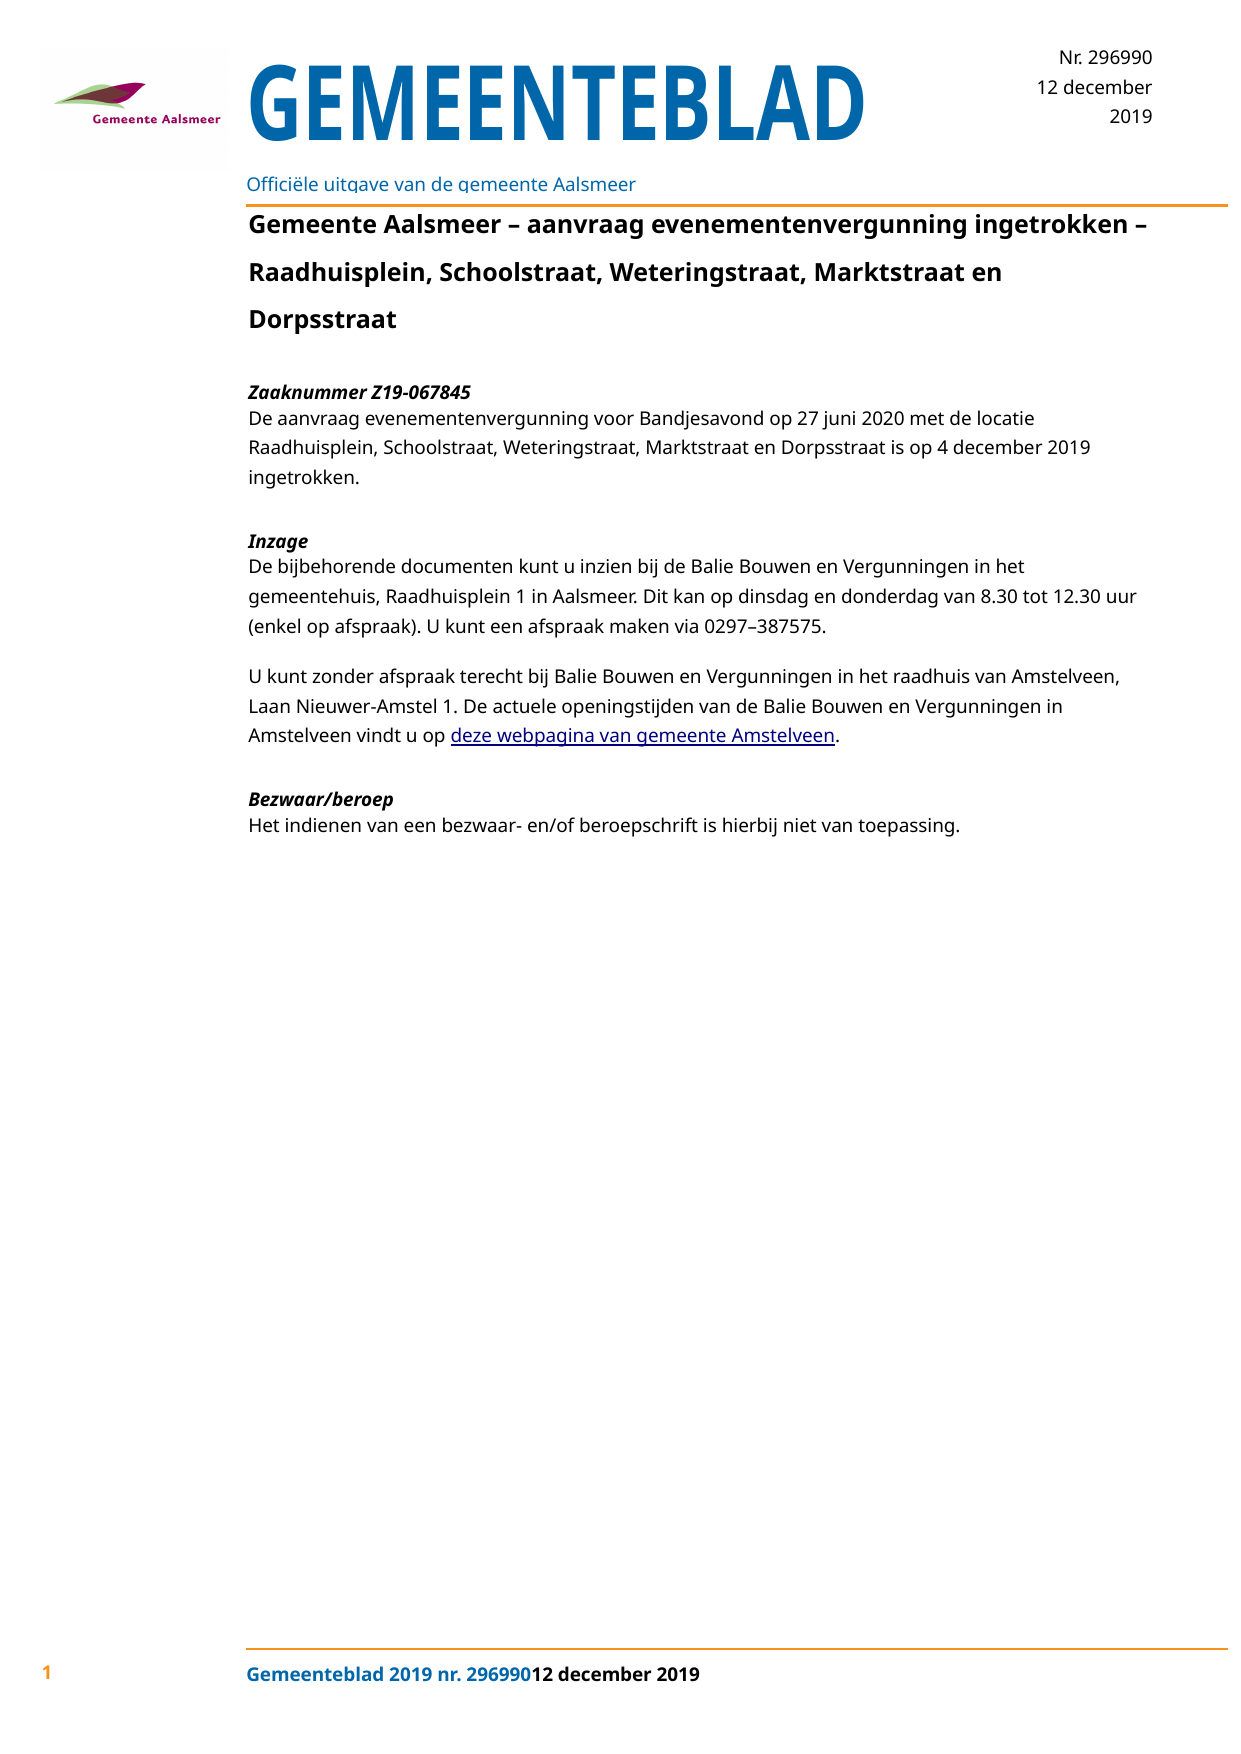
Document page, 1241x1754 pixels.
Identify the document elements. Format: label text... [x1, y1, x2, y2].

picture [41, 47, 231, 172]
text De aanvraag evenementenvergunning voor Bandjesavond op 27 juni 2020 met de locatie Raadhuisplein, Schoolstraat, Weteringstraat, Marktstraat en Dorpsstraat is op 4 december 2019 ingetrokken. [248, 405, 1152, 490]
text Bezwaar/beroep [248, 786, 1152, 812]
text Inzage [248, 528, 1152, 554]
text Zaaknummer Z19-067845 [248, 379, 1152, 405]
text Het indienen van een bezwaar- en/of beroepschrift is hierbij niet van toepassing. [248, 812, 1152, 838]
text U kunt zonder afspraak terecht bij Balie Bouwen en Vergunningen in het raadhuis van Amstelveen, Laan Nieuwer-Amstel 1. De actuele openingstijden van de Balie Bouwen en Vergunningen in Amstelveen vindt u op deze webpagina van gemeente Amstelveen. [248, 663, 1152, 748]
text Gemeente Aalsmeer – aanvraag evenementenvergunning ingetrokken – Raadhuisplein, Schoolstraat, Weteringstraat, Marktstraat en Dorpsstraat [248, 207, 1152, 336]
text De bijbehorende documenten kunt u inzien bij de Balie Bouwen en Vergunningen in het gemeentehuis, Raadhuisplein 1 in Aalsmeer. Dit kan op dinsdag en donderdag van 8.30 tot 12.30 uur (enkel op afspraak). U kunt een afspraak maken via 0297–387575. [248, 554, 1152, 638]
